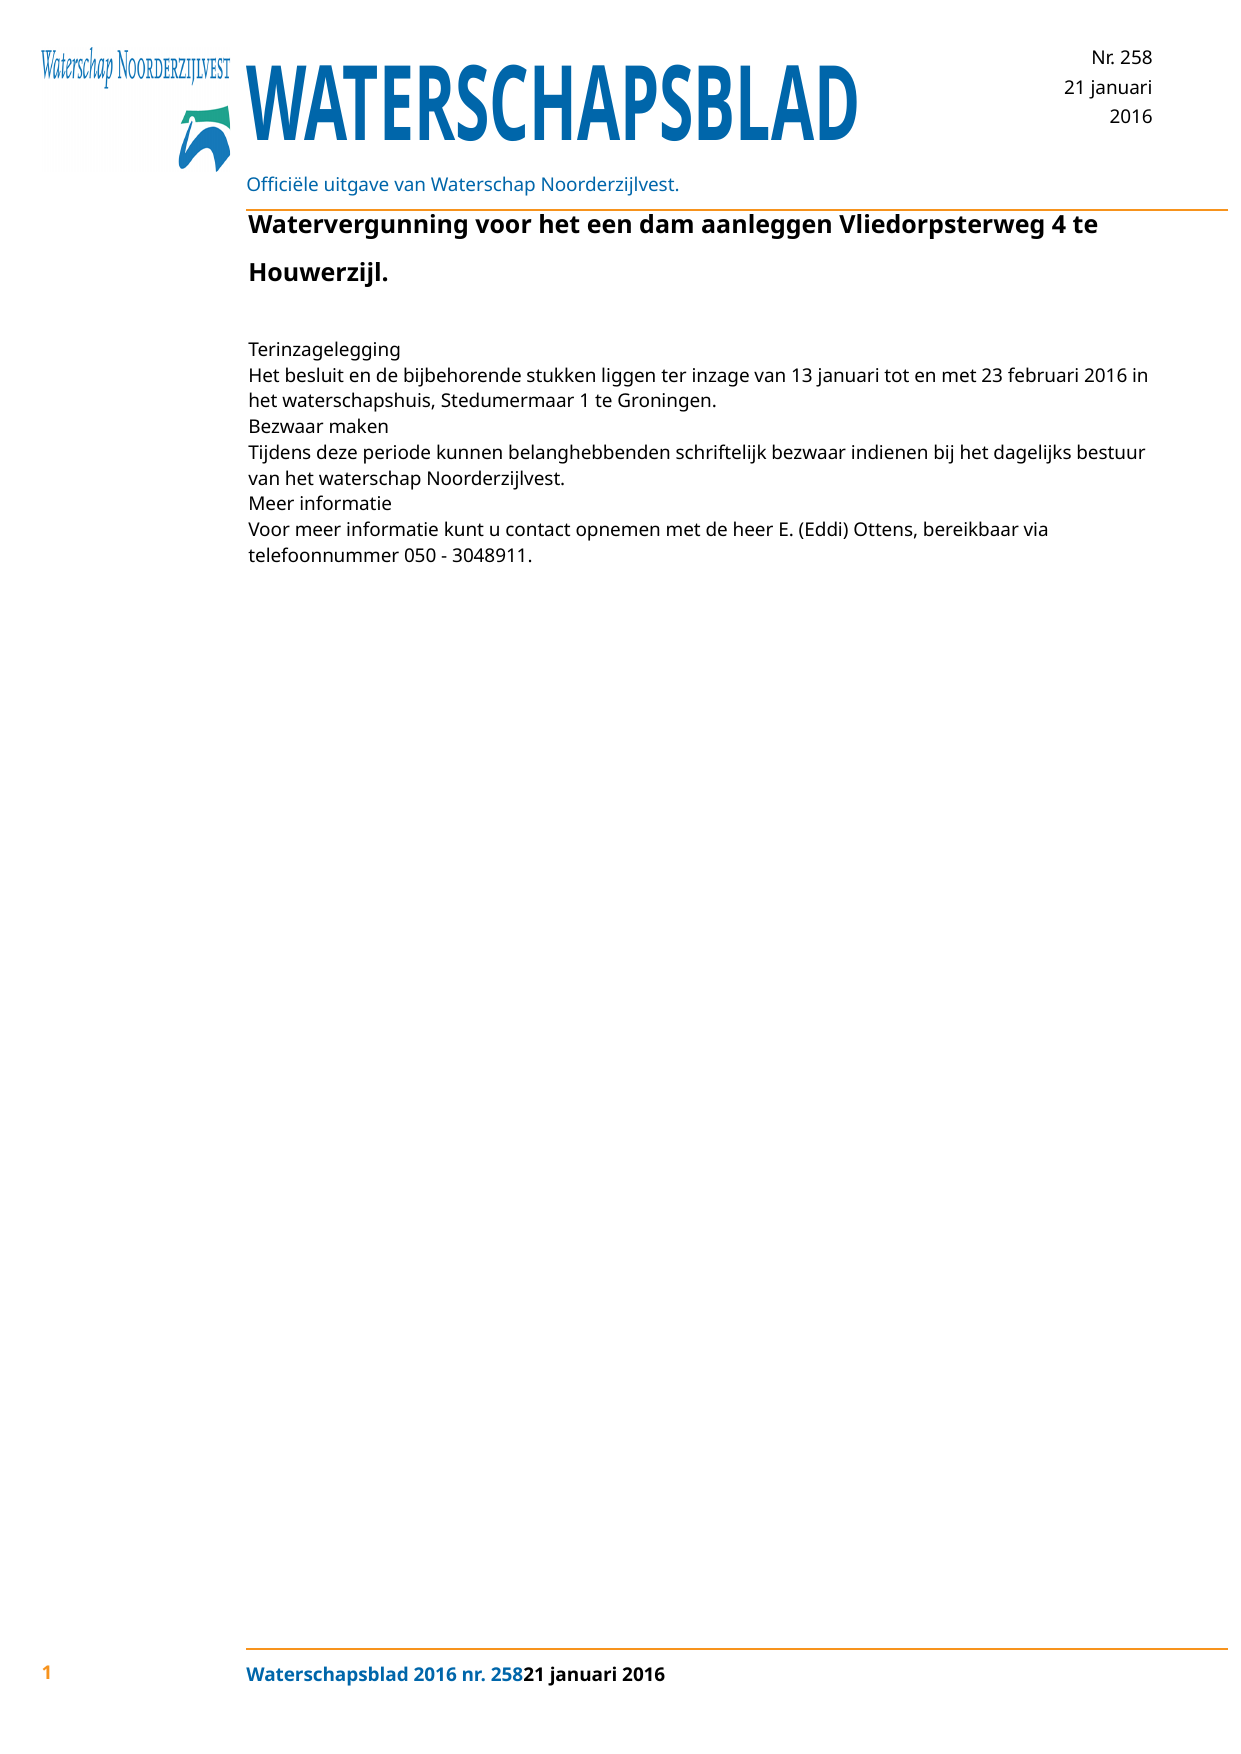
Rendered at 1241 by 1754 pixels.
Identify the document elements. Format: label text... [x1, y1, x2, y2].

text Voor meer informatie kunt u contact opnemen met de heer E. (Eddi) Ottens, bereikbaar via telefoonnummer 050 - 3048911. [248, 516, 1152, 568]
text Watervergunning voor het een dam aanleggen Vliedorpsterweg 4 te Houwerzijl. [248, 211, 1152, 288]
text Het besluit en de bijbehorende stukken liggen ter inzage van 13 januari tot en met 23 februari 2016 in het waterschapshuis, Stedumermaar 1 te Groningen. [248, 362, 1152, 413]
text Tijdens deze periode kunnen belanghebbenden schriftelijk bezwaar indienen bij het dagelijks bestuur van het waterschap Noorderzijlvest. [248, 439, 1152, 491]
text Terinzagelegging [248, 336, 1152, 362]
picture [41, 47, 231, 172]
text Meer informatie [248, 491, 1152, 516]
text Bezwaar maken [248, 413, 1152, 439]
